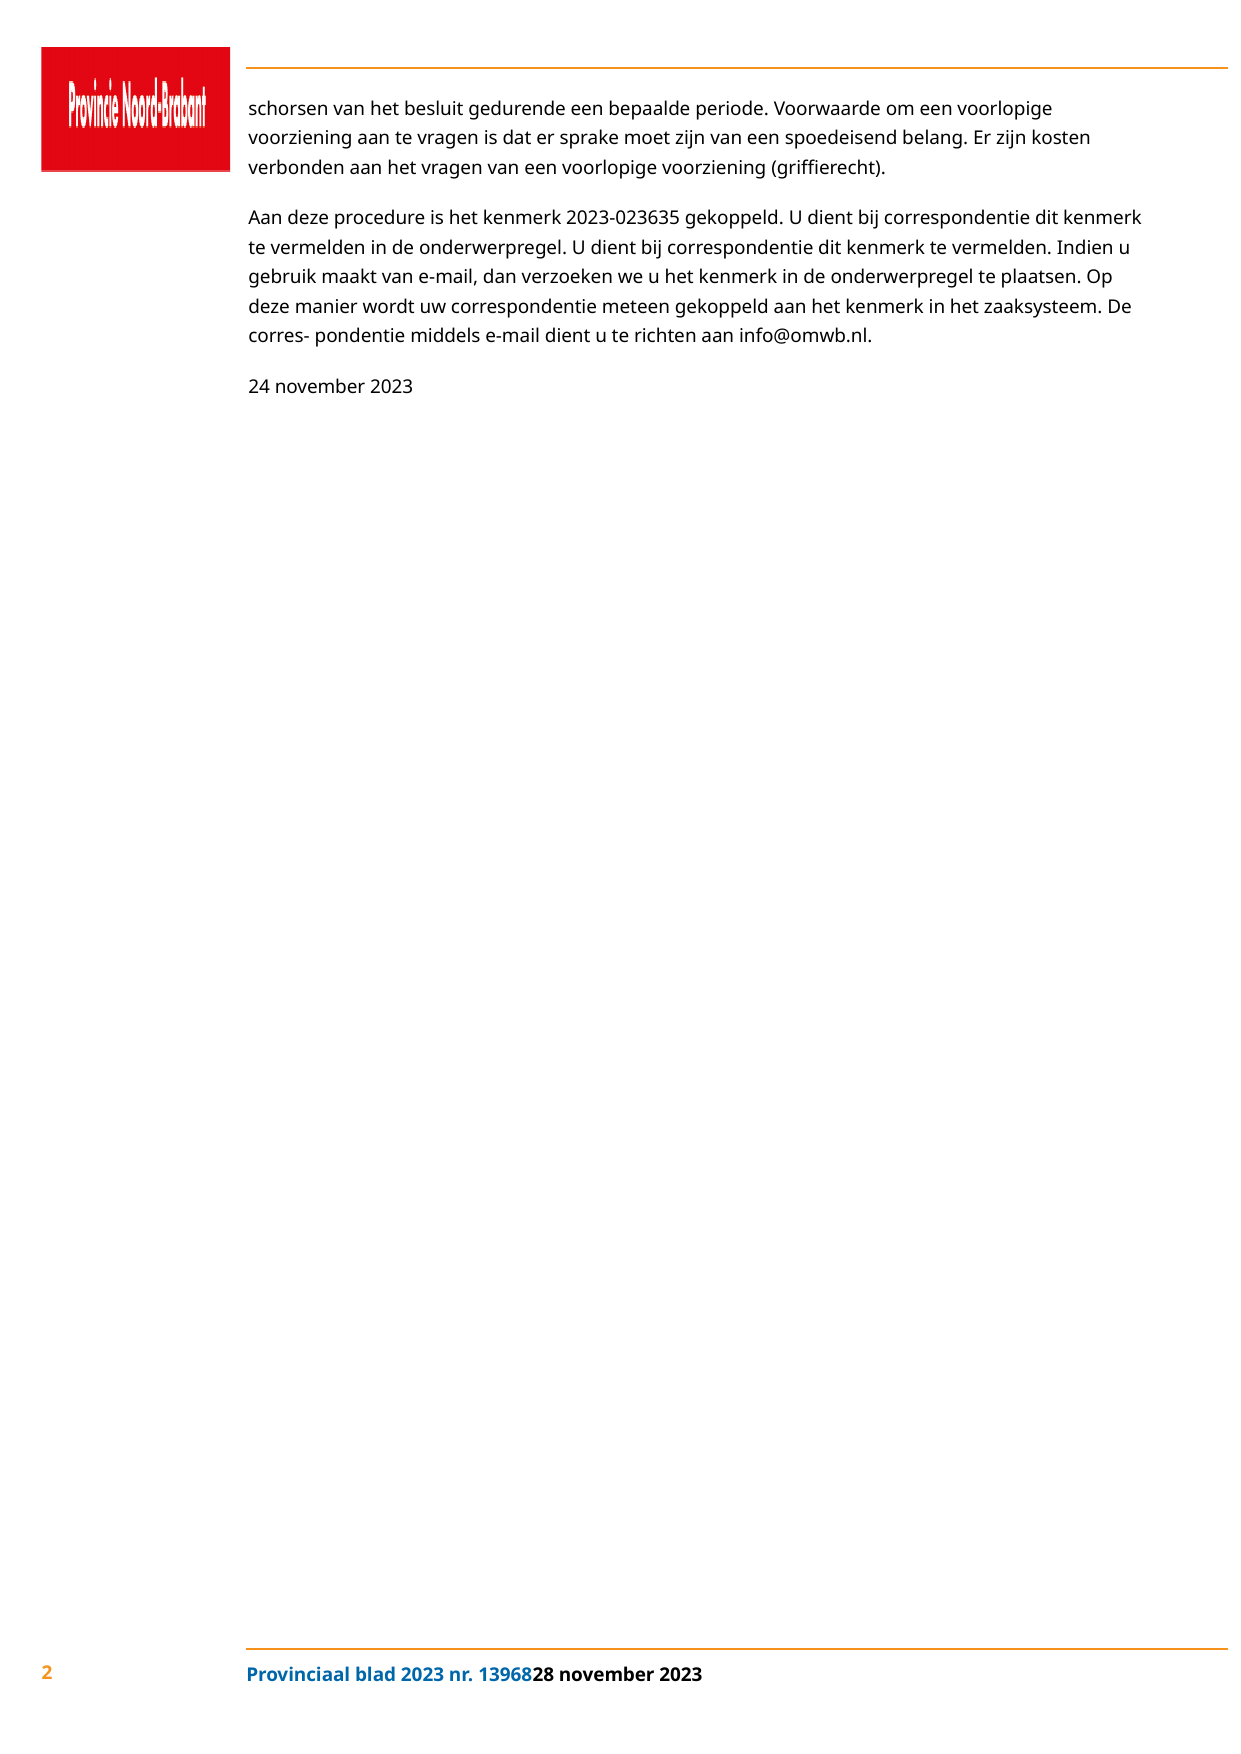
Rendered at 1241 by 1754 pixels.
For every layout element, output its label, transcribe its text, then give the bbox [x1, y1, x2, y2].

picture [41, 47, 231, 172]
text schorsen van het besluit gedurende een bepaalde periode. Voorwaarde om een voorlopige voorziening aan te vragen is dat er sprake moet zijn van een spoedeisend belang. Er zijn kosten verbonden aan het vragen van een voorlopige voorziening (griffierecht). [248, 95, 1152, 180]
text 24 november 2023 [248, 373, 1152, 399]
text Aan deze procedure is het kenmerk 2023-023635 gekoppeld. U dient bij correspondentie dit kenmerk te vermelden in de onderwerpregel. U dient bij correspondentie dit kenmerk te vermelden. Indien u gebruik maakt van e-mail, dan verzoeken we u het kenmerk in de onderwerpregel te plaatsen. Op deze manier wordt uw correspondentie meteen gekoppeld aan het kenmerk in het zaaksysteem. De corres- pondentie middels e-mail dient u te richten aan info@omwb.nl. [248, 204, 1152, 348]
